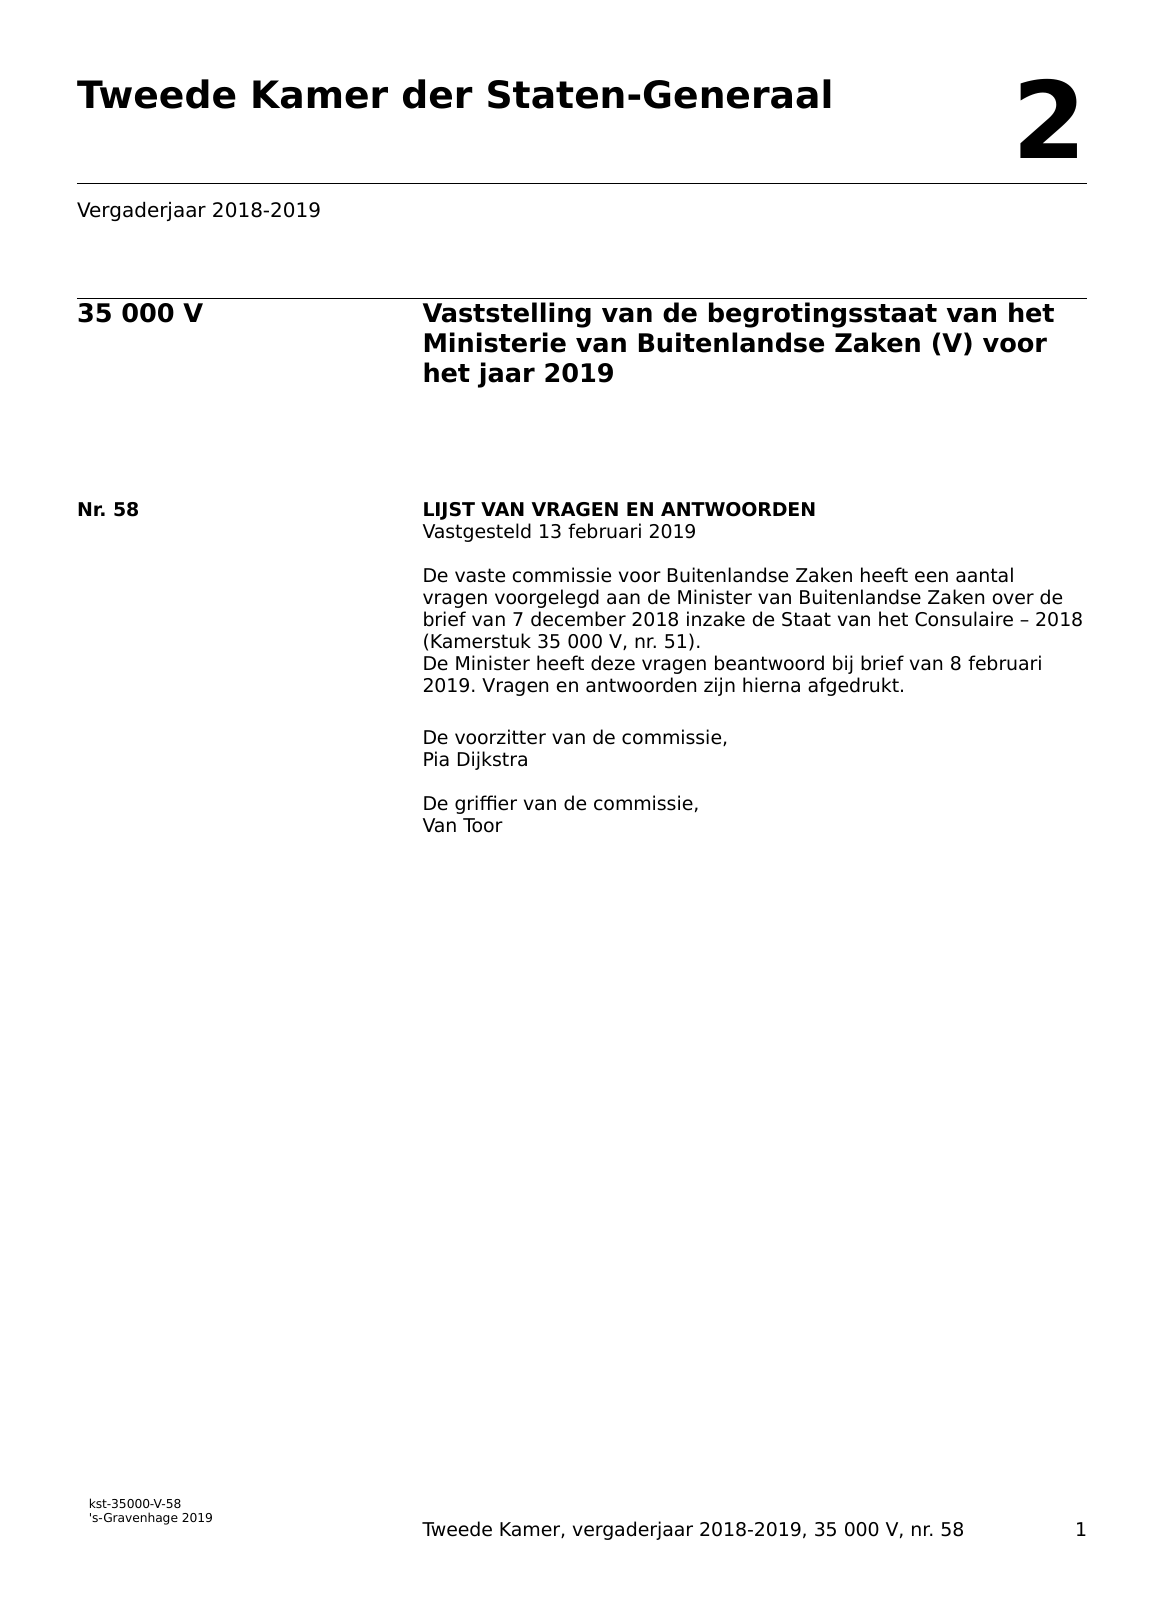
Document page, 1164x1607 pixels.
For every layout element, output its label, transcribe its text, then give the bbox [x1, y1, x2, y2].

text Vastgesteld 13 februari 2019 [422, 521, 1087, 543]
table_header Tweede Kamer der Staten-Generaal [77, 59, 886, 183]
text De griffier van de commissie, Van Toor [422, 793, 1087, 837]
table_header 2 [886, 59, 1087, 183]
text De vaste commissie voor Buitenlandse Zaken heeft een aantal vragen voorgelegd aan de Minister van Buitenlandse Zaken over de brief van 7 december 2018 inzake de Staat van het Consulaire – 2018 (Kamerstuk 35 000 V, nr. 51). [422, 565, 1087, 653]
text kst-35000-V-58 [88, 1497, 323, 1511]
text 's-Gravenhage 2019 [88, 1511, 323, 1525]
subtitle 35 000 V Vaststelling van de begrotingsstaat van het Ministerie van Buitenlandse Zaken (V) voor het jaar 2019 [77, 299, 1087, 388]
text De voorzitter van de commissie, Pia Dijkstra [422, 727, 1087, 771]
subtitle Nr. 58 LIJST VAN VRAGEN EN ANTWOORDEN [77, 499, 1087, 521]
table_cell Vergaderjaar 2018-2019 [77, 184, 1087, 298]
text De Minister heeft deze vragen beantwoord bij brief van 8 februari 2019. Vragen en antwoorden zijn hierna afgedrukt. [422, 653, 1087, 697]
